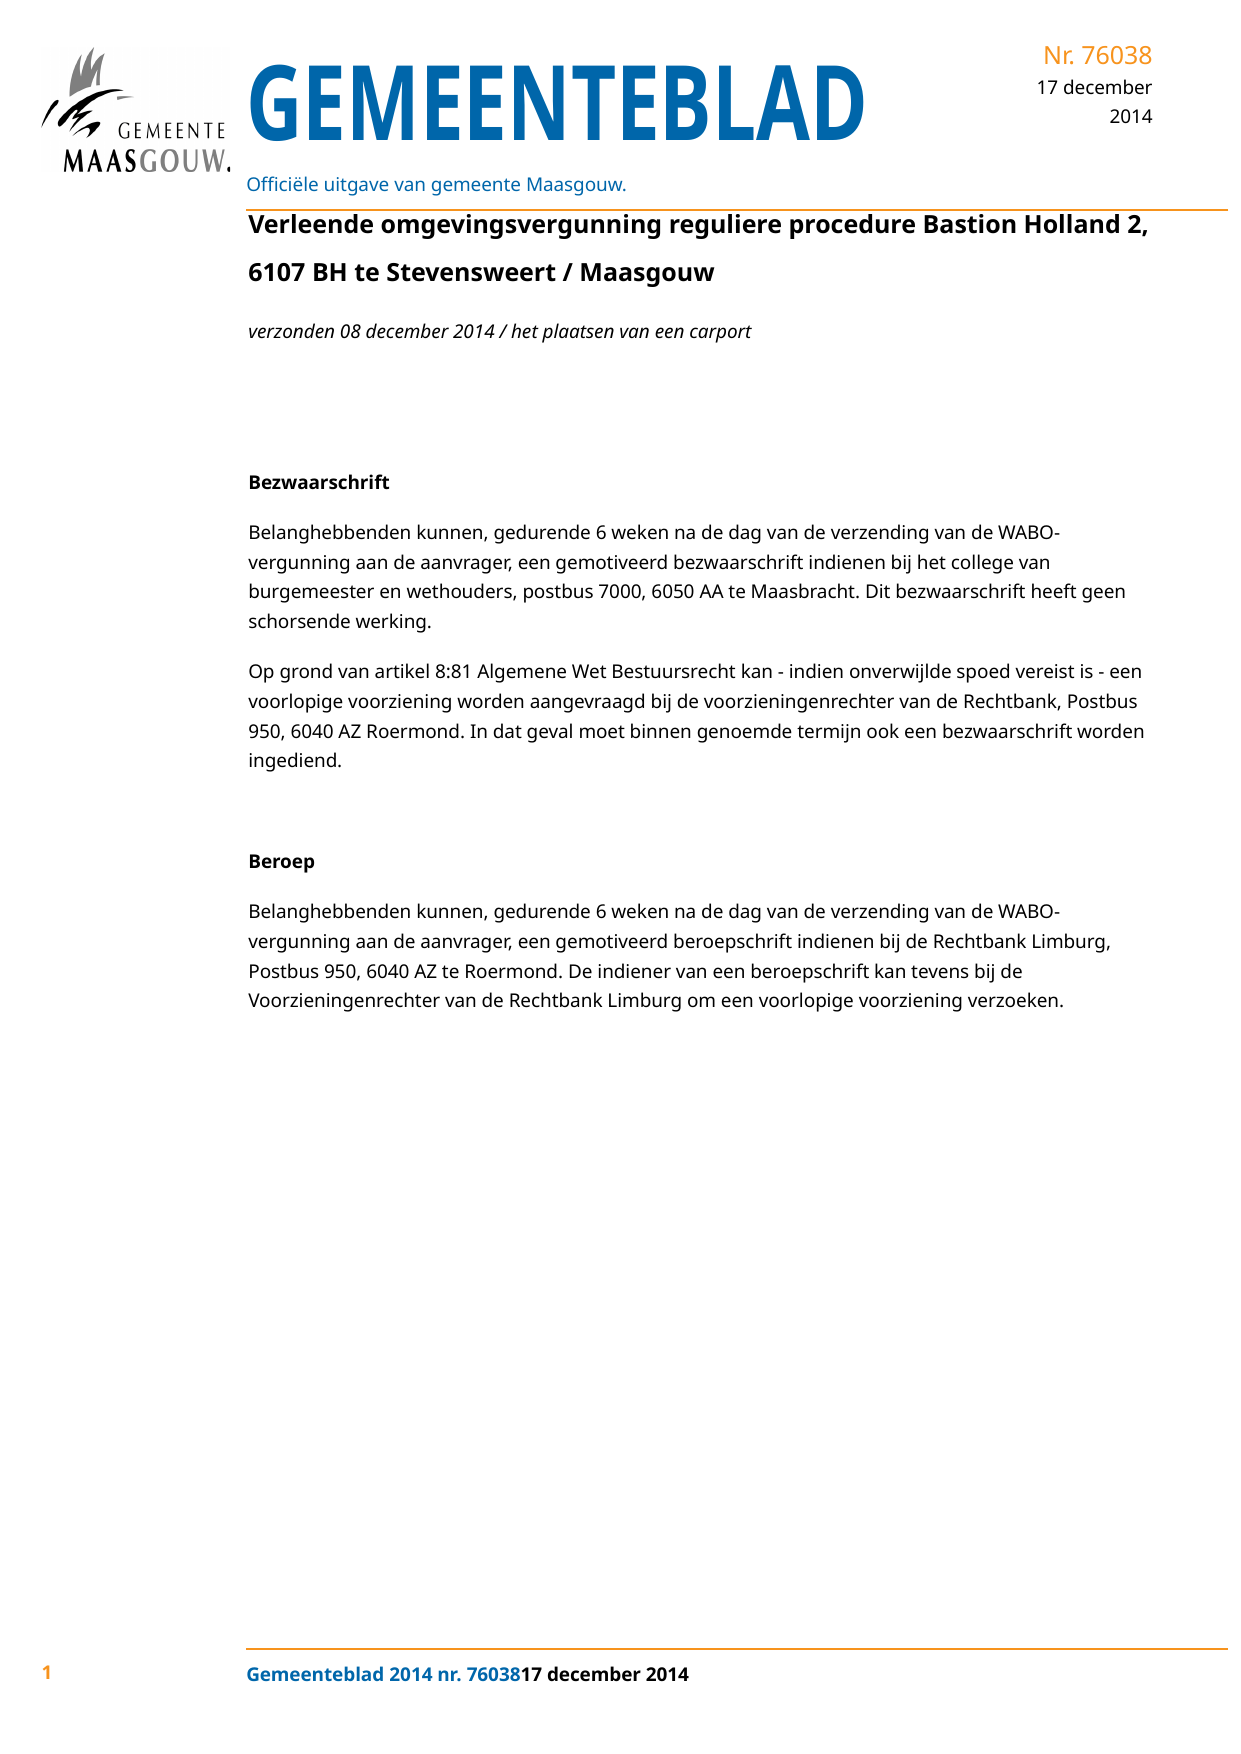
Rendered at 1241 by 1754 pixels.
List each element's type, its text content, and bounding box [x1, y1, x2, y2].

text verzonden 08 december 2014 / het plaatsen van een carport [248, 318, 1152, 344]
text Belanghebbenden kunnen, gedurende 6 weken na de dag van de verzending van de WABO-vergunning aan de aanvrager, een gemotiveerd bezwaarschrift indienen bij het college van burgemeester en wethouders, postbus 7000, 6050 AA te Maasbracht. Dit bezwaarschrift heeft geen schorsende werking. [248, 519, 1152, 634]
text Verleende omgevingsvergunning reguliere procedure Bastion Holland 2, 6107 BH te Stevensweert / Maasgouw [248, 211, 1152, 288]
text Belanghebbenden kunnen, gedurende 6 weken na de dag van de verzending van de WABO-vergunning aan de aanvrager, een gemotiveerd beroepschrift indienen bij de Rechtbank Limburg, Postbus 950, 6040 AZ te Roermond. De indiener van een beroepschrift kan tevens bij de Voorzieningenrechter van de Rechtbank Limburg om een voorlopige voorziening verzoeken. [248, 899, 1152, 1013]
text Op grond van artikel 8:81 Algemene Wet Bestuursrecht kan - indien onverwijlde spoed vereist is - een voorlopige voorziening worden aangevraagd bij de voorzieningenrechter van de Rechtbank, Postbus 950, 6040 AZ Roermond. In dat geval moet binnen genoemde termijn ook een bezwaarschrift worden ingediend. [248, 659, 1152, 773]
text Bezwaarschrift [248, 469, 1152, 495]
text Beroep [248, 848, 1152, 874]
picture [41, 47, 231, 172]
